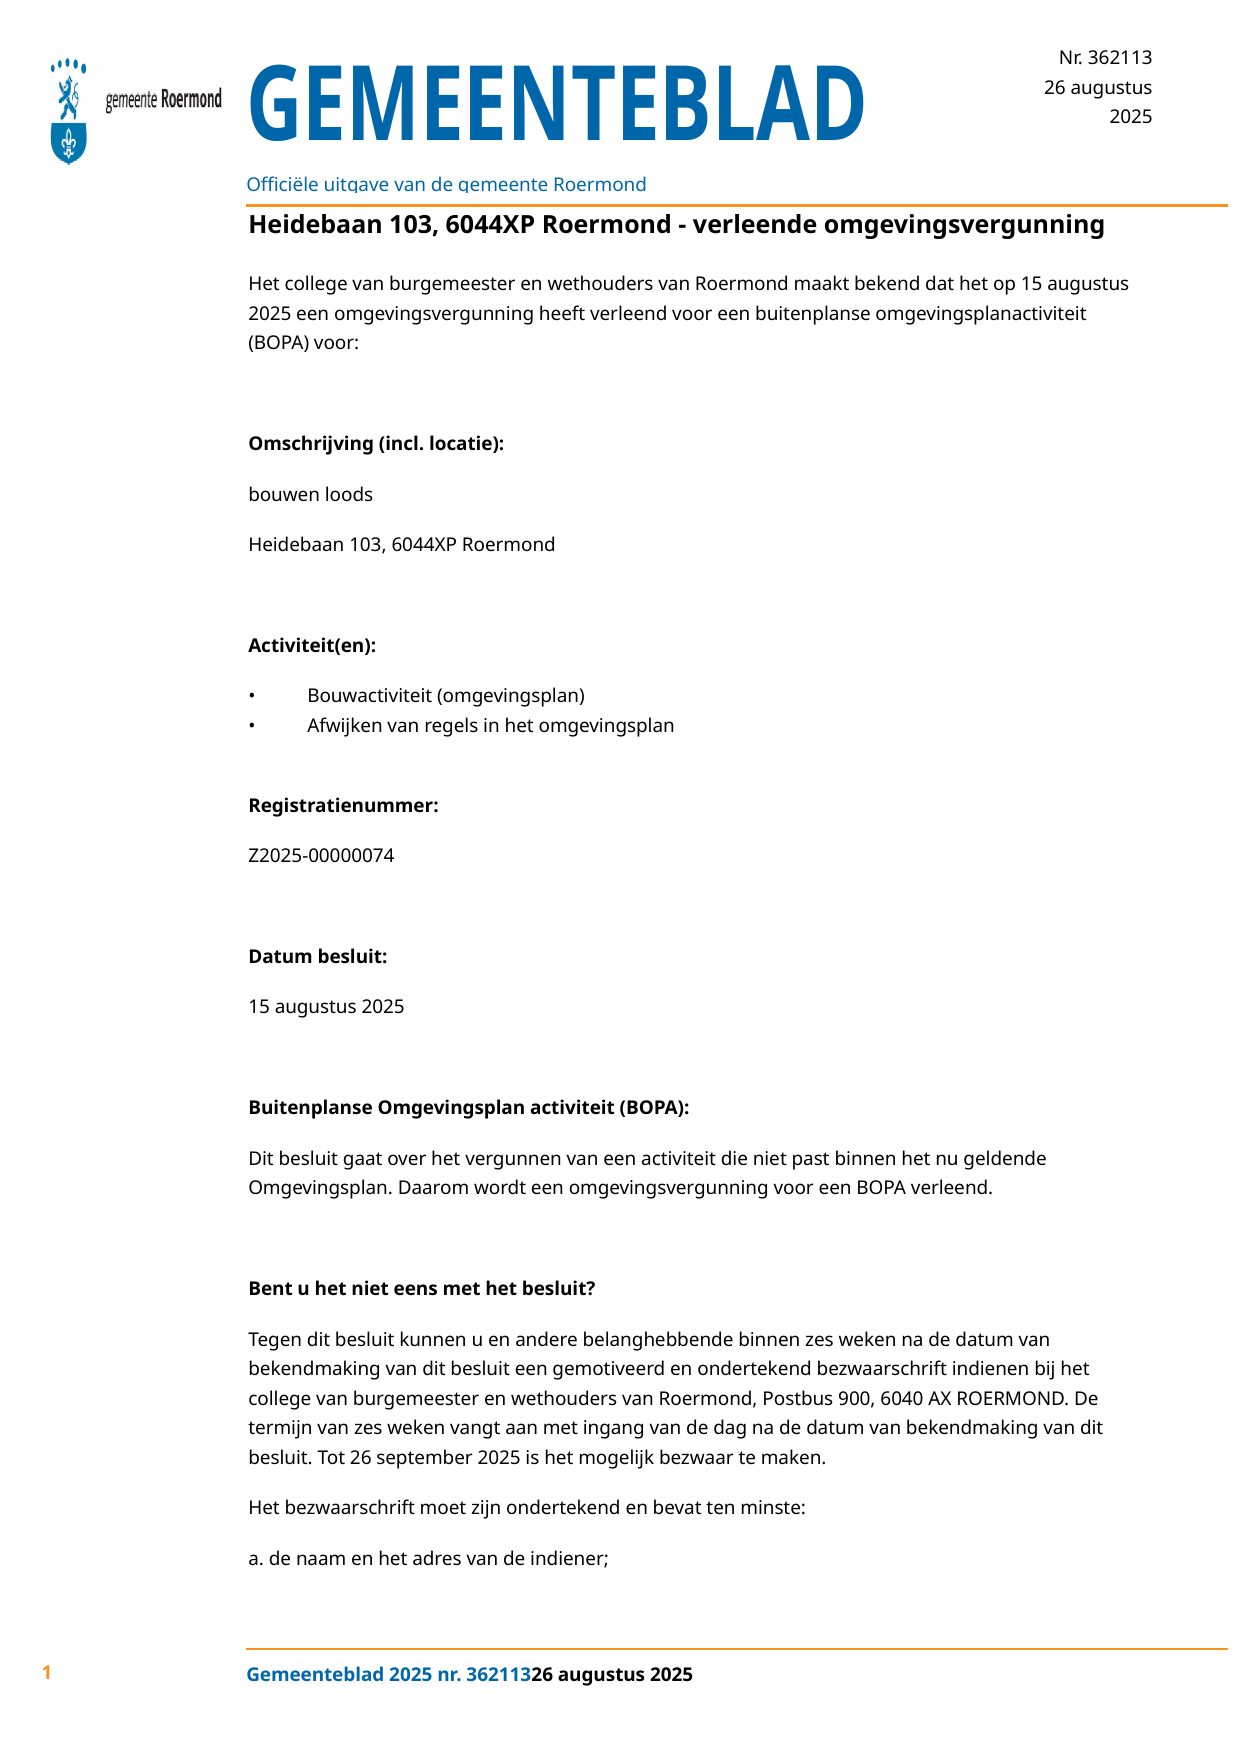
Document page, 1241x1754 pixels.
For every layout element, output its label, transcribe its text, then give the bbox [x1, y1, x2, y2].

text Tegen dit besluit kunnen u en andere belanghebbende binnen zes weken na de datum van bekendmaking van dit besluit een gemotiveerd en ondertekend bezwaarschrift indienen bij het college van burgemeester en wethouders van Roermond, Postbus 900, 6040 AX ROERMOND. De termijn van zes weken vangt aan met ingang van de dag na de datum van bekendmaking van dit besluit. Tot 26 september 2025 is het mogelijk bezwaar te maken. [248, 1326, 1152, 1470]
text Heidebaan 103, 6044XP Roermond [248, 531, 1152, 557]
text Z2025-00000074 [248, 842, 1152, 868]
text Buitenplanse Omgevingsplan activiteit (BOPA): [248, 1094, 1152, 1120]
text 15 augustus 2025 [248, 994, 1152, 1019]
text Het college van burgemeester en wethouders van Roermond maakt bekend dat het op 15 augustus 2025 een omgevingsvergunning heeft verleend voor een buitenplanse omgevingsplanactiviteit (BOPA) voor: [248, 270, 1152, 355]
picture [41, 47, 231, 172]
list Afwijken van regels in het omgevingsplan [248, 712, 1152, 738]
text Omschrijving (incl. locatie): [248, 430, 1152, 456]
text Heidebaan 103, 6044XP Roermond - verleende omgevingsvergunning [248, 207, 1152, 241]
text Dit besluit gaat over het vergunnen van een activiteit die niet past binnen het nu geldende Omgevingsplan. Daarom wordt een omgevingsvergunning voor een BOPA verleend. [248, 1145, 1152, 1200]
text Registratienummer: [248, 792, 1152, 818]
text bouwen loods [248, 481, 1152, 506]
list Bouwactiviteit (omgevingsplan) [248, 682, 1152, 708]
text Bent u het niet eens met het besluit? [248, 1275, 1152, 1301]
text Activiteit(en): [248, 632, 1152, 658]
text Het bezwaarschrift moet zijn ondertekend en bevat ten minste: [248, 1494, 1152, 1520]
text a. de naam en het adres van de indiener; [248, 1545, 1152, 1571]
text Datum besluit: [248, 943, 1152, 969]
